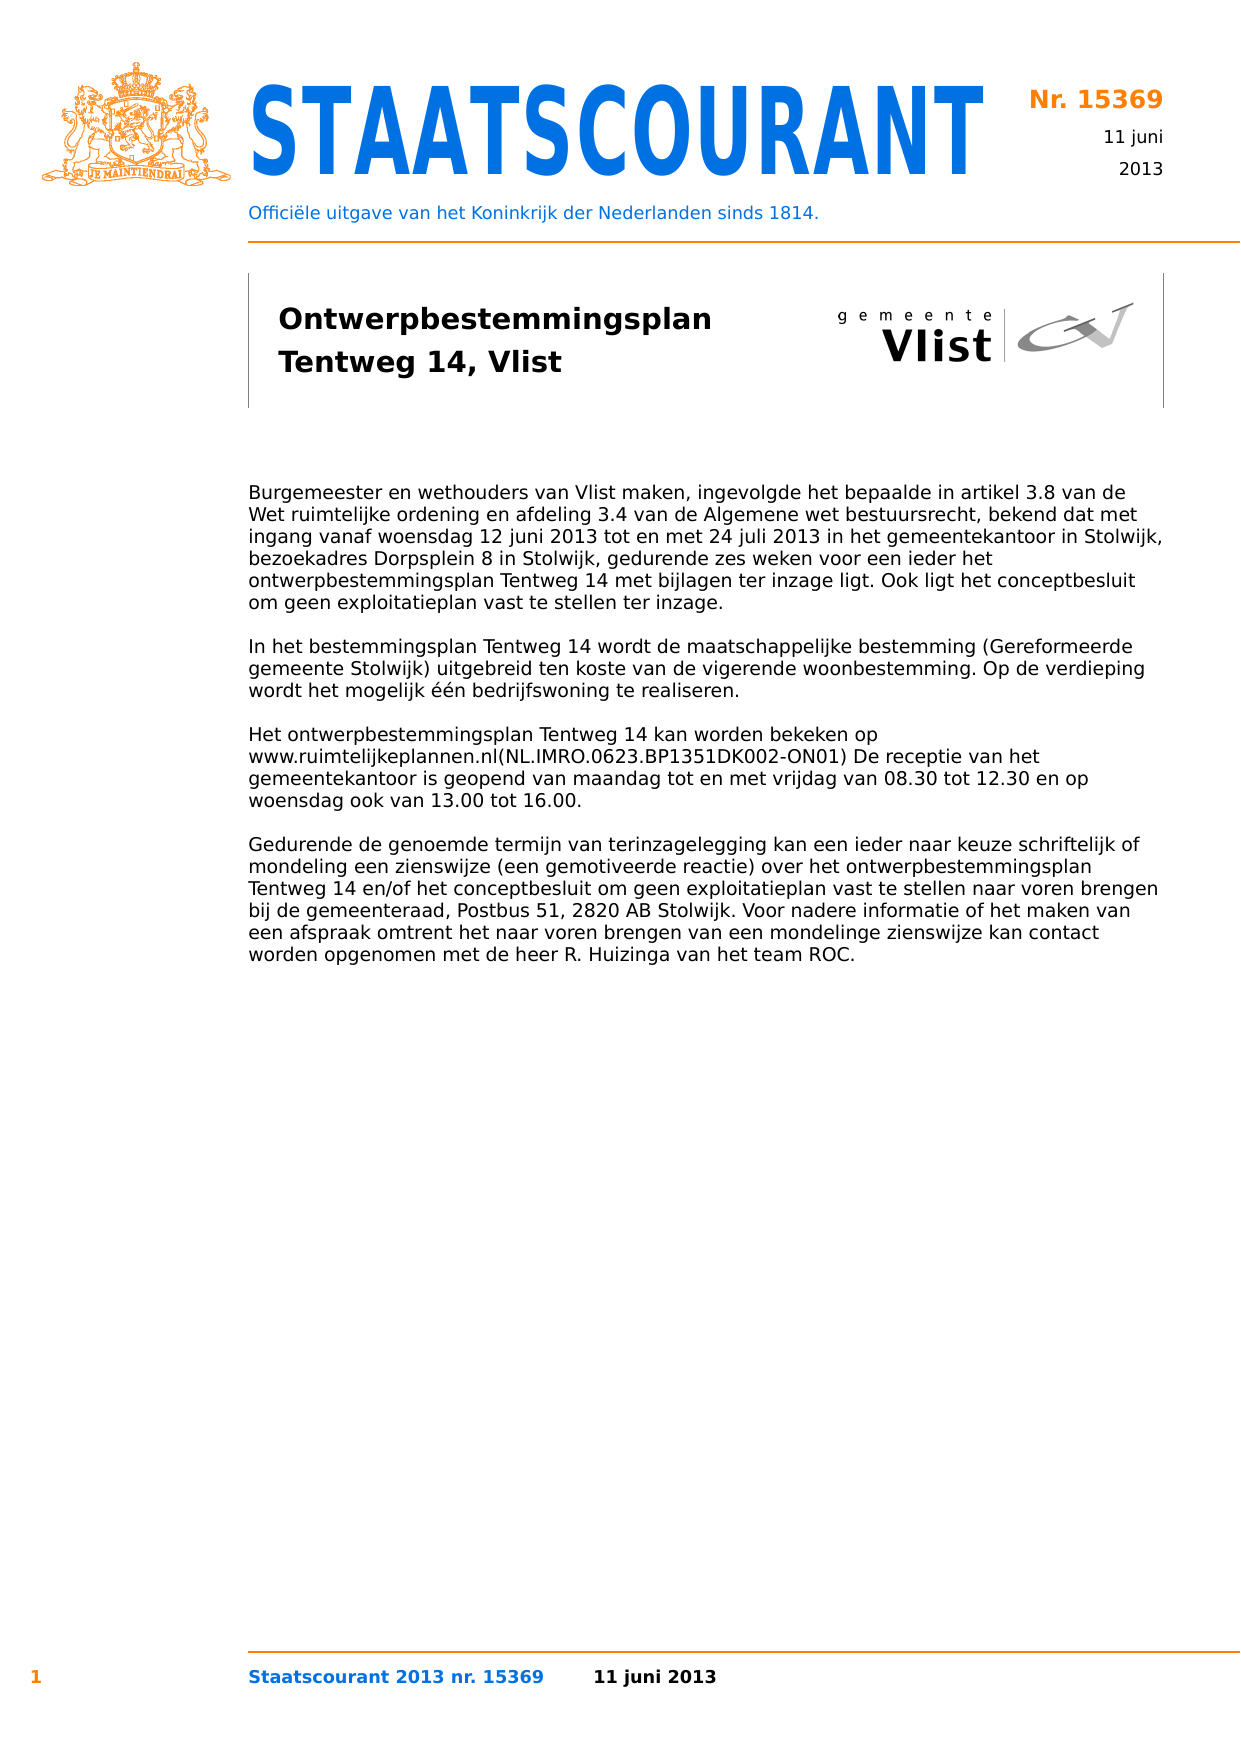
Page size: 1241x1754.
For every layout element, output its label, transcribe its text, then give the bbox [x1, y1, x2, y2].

table_cell 2013 [998, 153, 1240, 203]
picture [41, 62, 231, 186]
text Het ontwerpbestemmingsplan Tentweg 14 kan worden bekeken op www.ruimtelijkeplannen.nl(NL.IMRO.0623.BP1351DK002-ON01) De receptie van het gemeentekantoor is geopend van maandag tot en met vrijdag van 08.30 tot 12.30 en op woensdag ook van 13.00 tot 16.00. [248, 724, 1163, 812]
table_header Nr. 15369 [998, 62, 1240, 121]
text Gedurende de genoemde termijn van terinzagelegging kan een ieder naar keuze schriftelijk of mondeling een zienswijze (een gemotiveerde reactie) over het ontwerpbestemmingsplan Tentweg 14 en/of het conceptbesluit om geen exploitatieplan vast te stellen naar voren brengen bij de gemeenteraad, Postbus 51, 2820 AB Stolwijk. Voor nadere informatie of het maken van een afspraak omtrent het naar voren brengen van een mondelinge zienswijze kan contact worden opgenomen met de heer R. Huizinga van het team ROC. [248, 834, 1163, 966]
text Burgemeester en wethouders van Vlist maken, ingevolgde het bepaalde in artikel 3.8 van de Wet ruimtelijke ordening en afdeling 3.4 van de Algemene wet bestuursrecht, bekend dat met ingang vanaf woensdag 12 juni 2013 tot en met 24 juli 2013 in het gemeentekantoor in Stolwijk, bezoekadres Dorpsplein 8 in Stolwijk, gedurende zes weken voor een ieder het ontwerpbestemmingsplan Tentweg 14 met bijlagen ter inzage ligt. Ook ligt het conceptbesluit om geen exploitatieplan vast te stellen ter inzage. [248, 482, 1163, 614]
picture [838, 302, 1134, 362]
table_header STAATSCOURANT [248, 62, 998, 203]
text In het bestemmingsplan Tentweg 14 wordt de maatschappelijke bestemming (Gereformeerde gemeente Stolwijk) uitgebreid ten koste van de vigerende woonbestemming. Op de verdieping wordt het mogelijk één bedrijfswoning te realiseren. [248, 636, 1163, 702]
table_header [25, 62, 248, 241]
subtitle Ontwerpbestemmingsplan Tentweg 14, Vlist [249, 273, 1163, 408]
table_cell 11 juni [998, 121, 1240, 153]
table_cell Officiële uitgave van het Koninkrijk der Nederlanden sinds 1814. [248, 203, 1240, 241]
